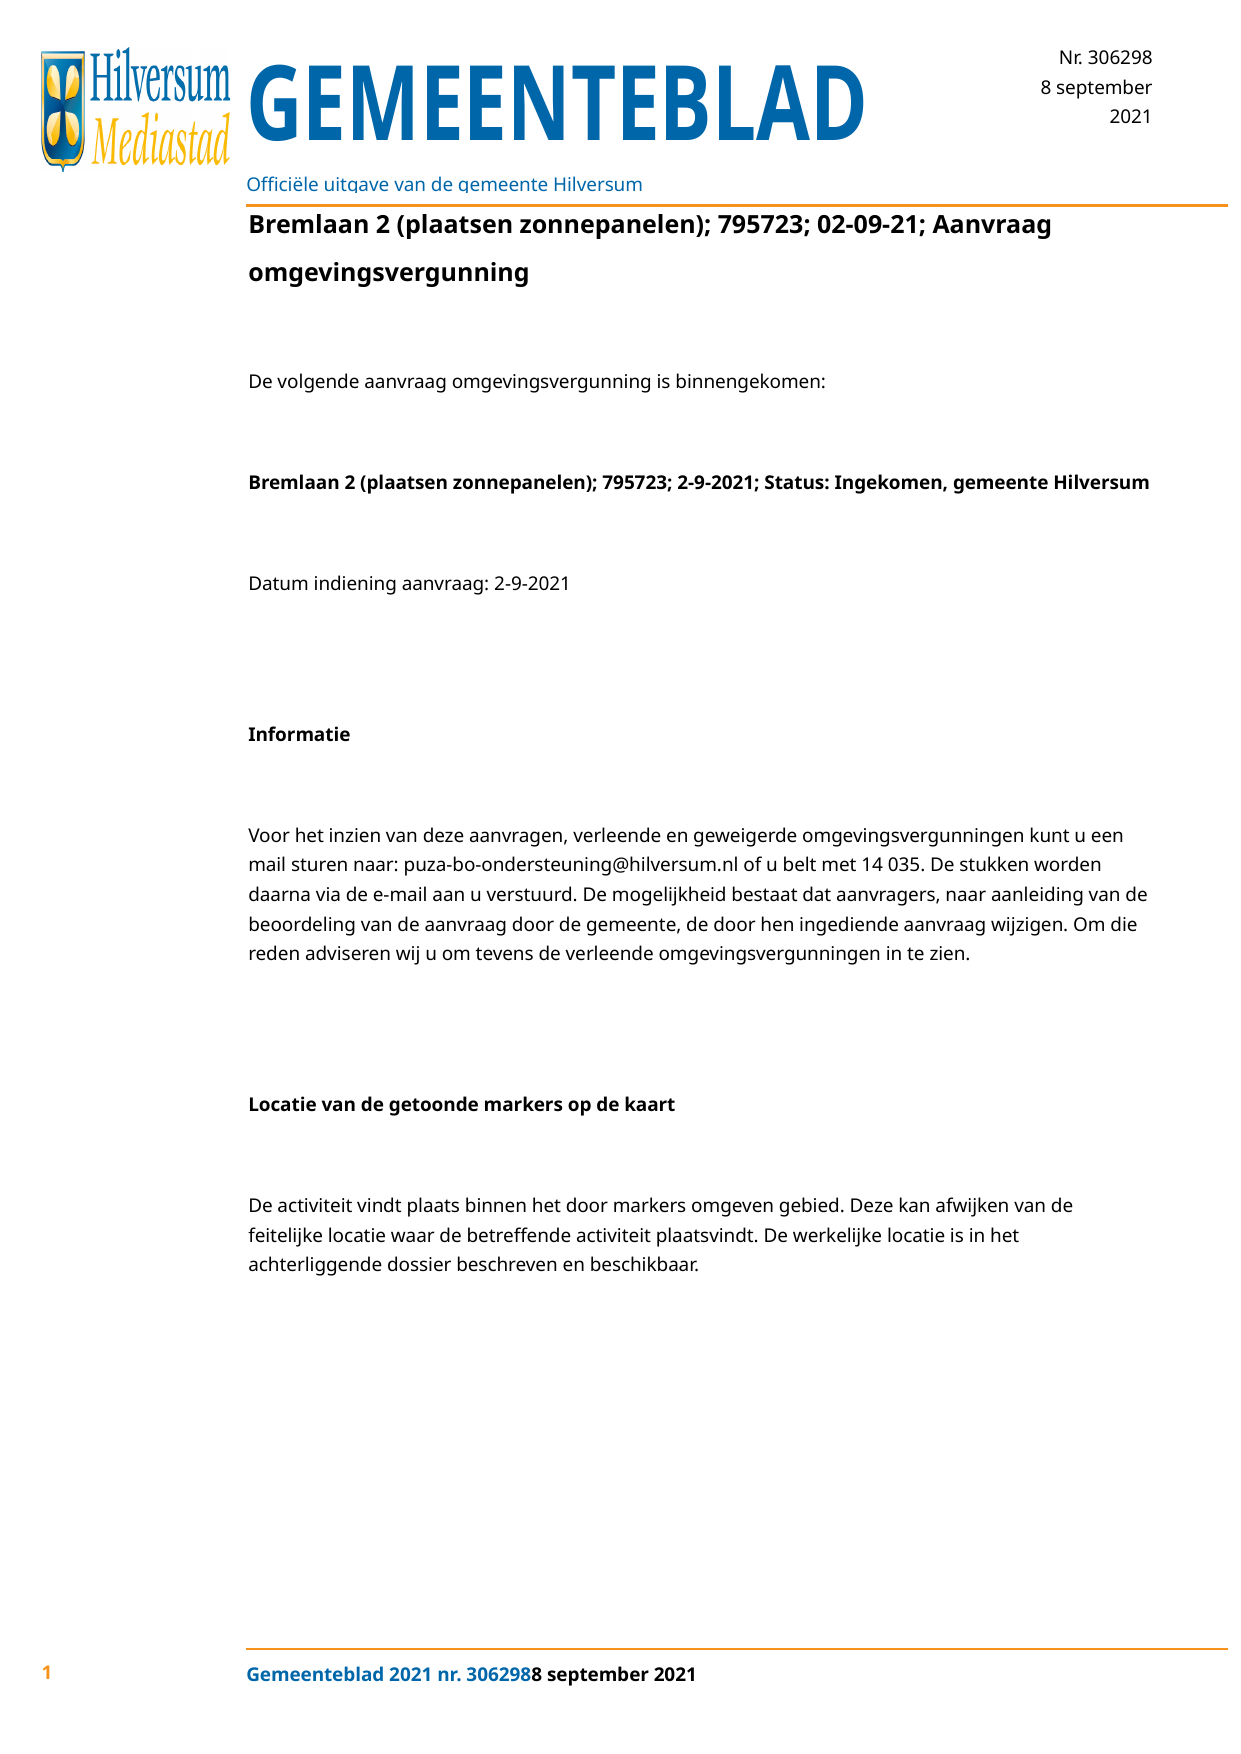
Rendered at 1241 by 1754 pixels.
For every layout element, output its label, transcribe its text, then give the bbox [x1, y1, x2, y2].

text Voor het inzien van deze aanvragen, verleende en geweigerde omgevingsvergunningen kunt u een mail sturen naar: puza-bo-ondersteuning@hilversum.nl of u belt met 14 035. De stukken worden daarna via de e-mail aan u verstuurd. De mogelijkheid bestaat dat aanvragers, naar aanleiding van de beoordeling van de aanvraag door de gemeente, de door hen ingediende aanvraag wijzigen. Om die reden adviseren wij u om tevens de verleende omgevingsvergunningen in te zien. [248, 822, 1152, 966]
text Locatie van de getoonde markers op de kaart [248, 1092, 1152, 1117]
text Bremlaan 2 (plaatsen zonnepanelen); 795723; 2-9-2021; Status: Ingekomen, gemeente Hilversum [248, 469, 1152, 495]
text De activiteit vindt plaats binnen het door markers omgeven gebied. Deze kan afwijken van de feitelijke locatie waar de betreffende activiteit plaatsvindt. De werkelijke locatie is in het achterliggende dossier beschreven en beschikbaar. [248, 1192, 1152, 1277]
text Datum indiening aanvraag: 2-9-2021 [248, 570, 1152, 596]
text Informatie [248, 721, 1152, 747]
text De volgende aanvraag omgevingsvergunning is binnengekomen: [248, 368, 1152, 394]
picture [41, 47, 231, 172]
text Bremlaan 2 (plaatsen zonnepanelen); 795723; 02-09-21; Aanvraag omgevingsvergunning [248, 207, 1152, 288]
